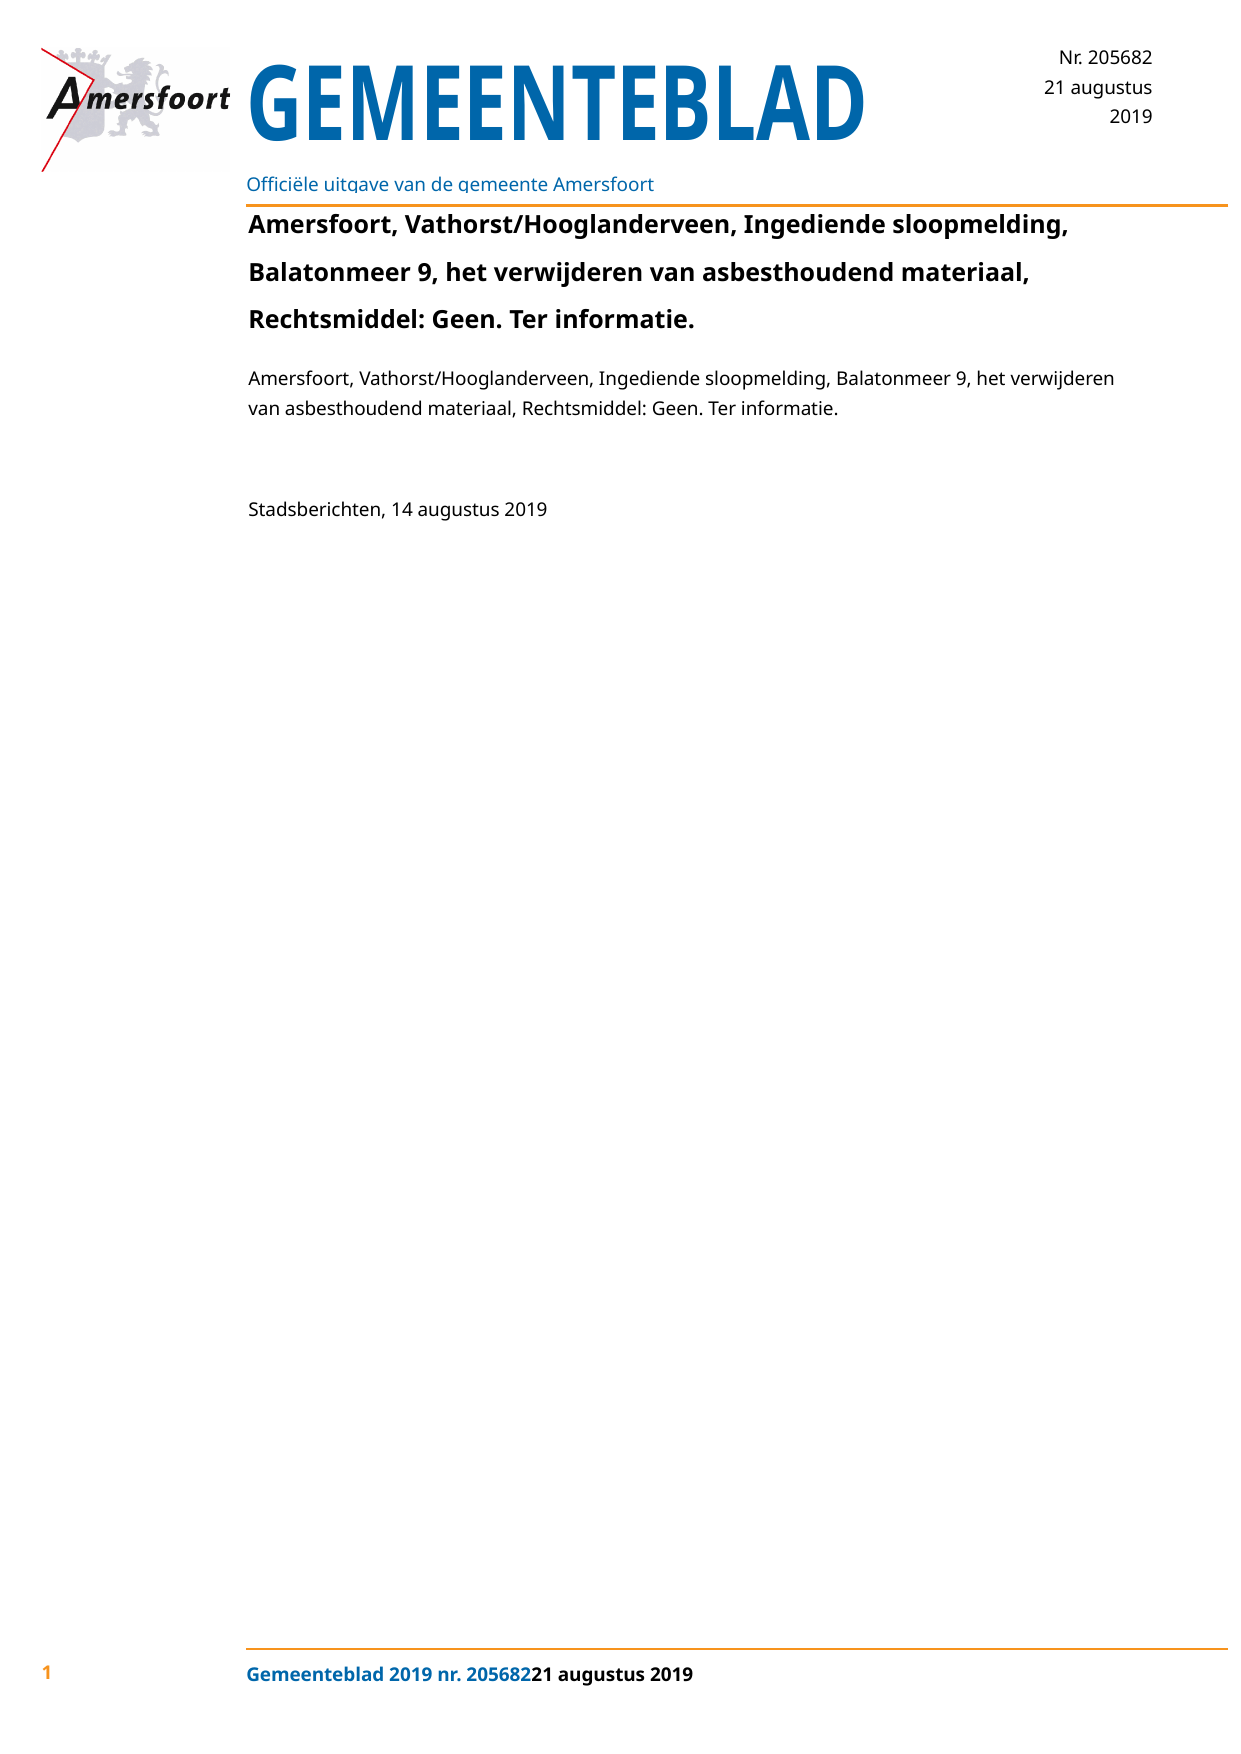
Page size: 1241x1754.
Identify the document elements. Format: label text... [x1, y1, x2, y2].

text Stadsberichten, 14 augustus 2019 [248, 496, 1152, 522]
text Amersfoort, Vathorst/Hooglanderveen, Ingediende sloopmelding, Balatonmeer 9, het verwijderen van asbesthoudend materiaal, Rechtsmiddel: Geen. Ter informatie. [248, 366, 1152, 421]
picture [41, 47, 231, 172]
text Amersfoort, Vathorst/Hooglanderveen, Ingediende sloopmelding, Balatonmeer 9, het verwijderen van asbesthoudend materiaal, Rechtsmiddel: Geen. Ter informatie. [248, 207, 1152, 336]
